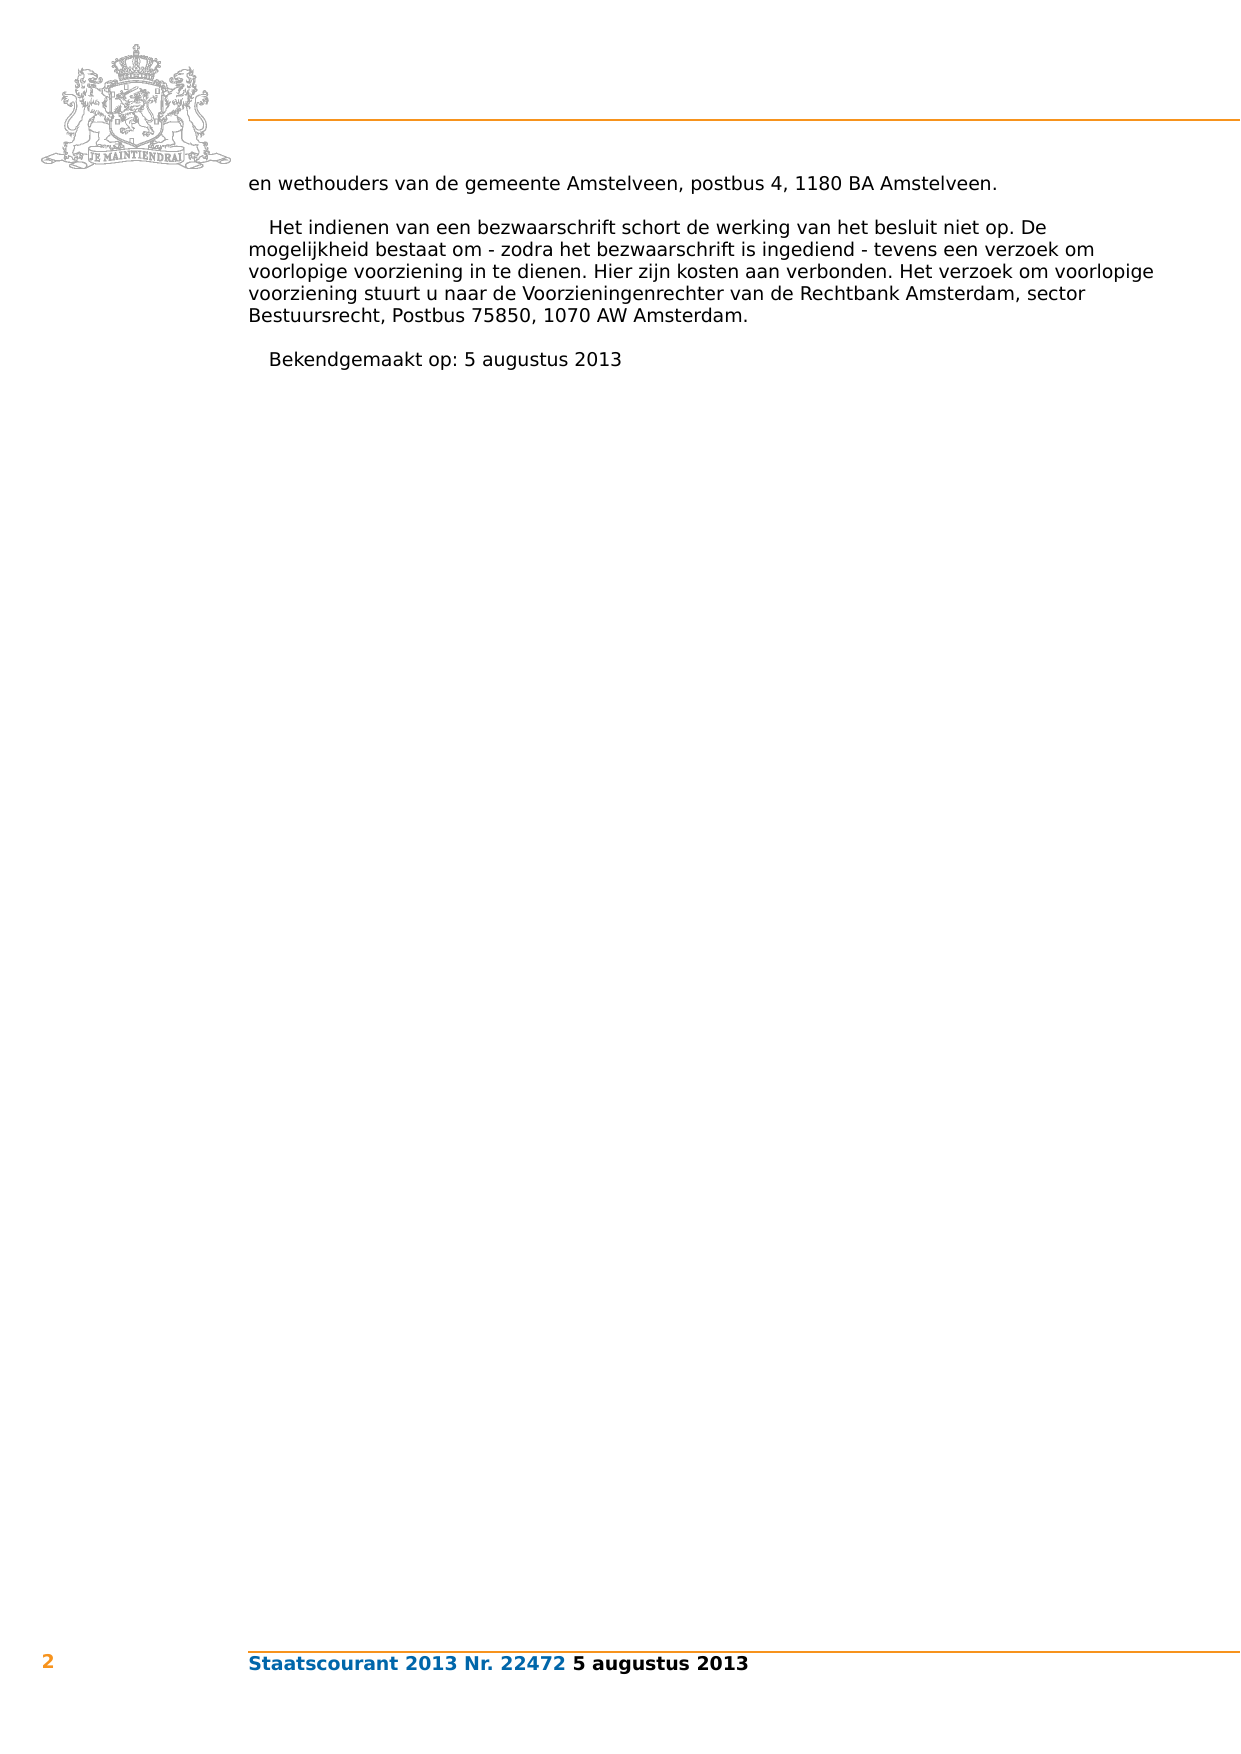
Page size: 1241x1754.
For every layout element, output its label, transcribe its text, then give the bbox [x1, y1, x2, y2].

text en wethouders van de gemeente Amstelveen, postbus 4, 1180 BA Amstelveen. [248, 173, 1163, 195]
text Het indienen van een bezwaarschrift schort de werking van het besluit niet op. De mogelijkheid bestaat om - zodra het bezwaarschrift is ingediend - tevens een verzoek om voorlopige voorziening in te dienen. Hier zijn kosten aan verbonden. Het verzoek om voorlopige voorziening stuurt u naar de Voorzieningenrechter van de Rechtbank Amsterdam, sector Bestuursrecht, Postbus 75850, 1070 AW Amsterdam. [248, 217, 1163, 327]
picture [41, 44, 231, 169]
text Bekendgemaakt op: 5 augustus 2013 [248, 349, 1163, 371]
